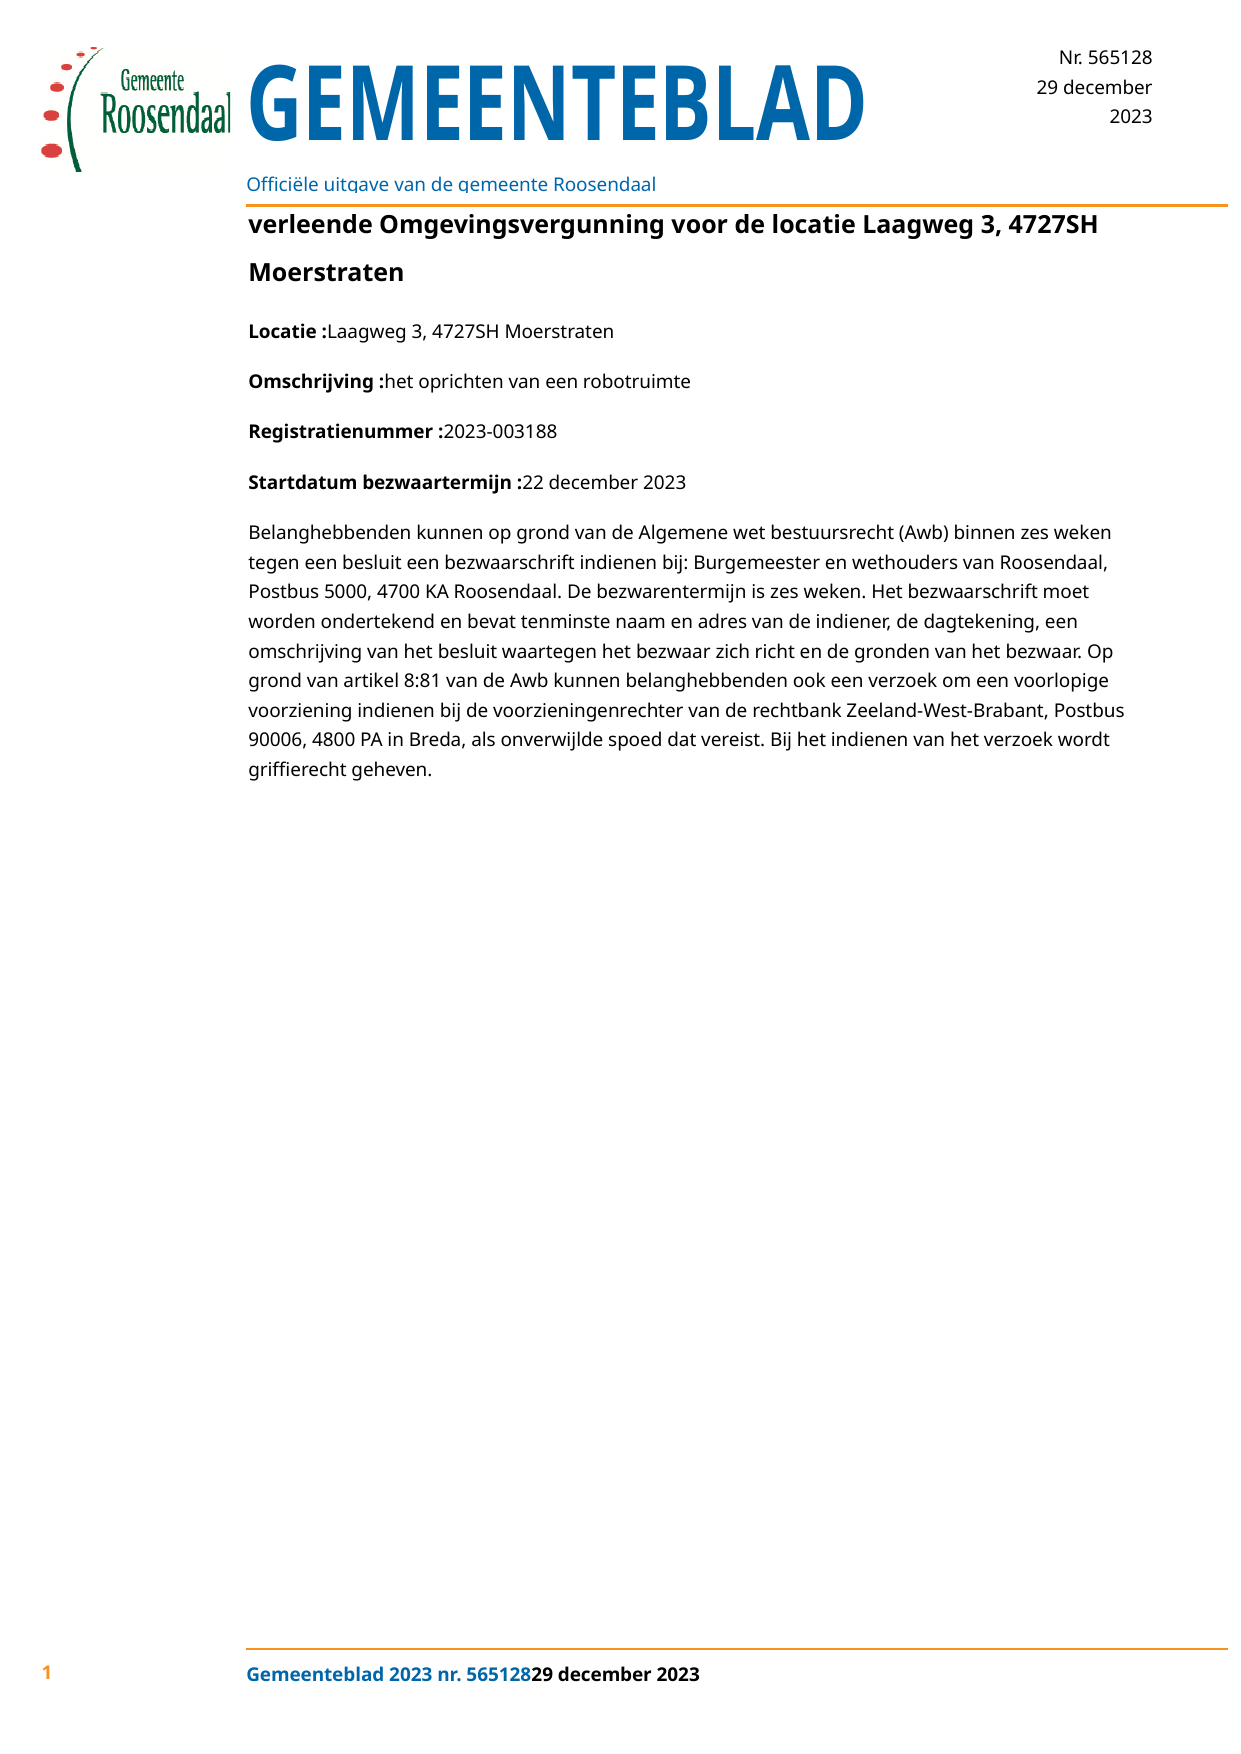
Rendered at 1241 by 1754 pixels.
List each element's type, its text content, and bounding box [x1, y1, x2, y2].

text Belanghebbenden kunnen op grond van de Algemene wet bestuursrecht (Awb) binnen zes weken tegen een besluit een bezwaarschrift indienen bij: Burgemeester en wethouders van Roosendaal, Postbus 5000, 4700 KA Roosendaal. De bezwarentermijn is zes weken. Het bezwaarschrift moet worden ondertekend en bevat tenminste naam en adres van de indiener, de dagtekening, een omschrijving van het besluit waartegen het bezwaar zich richt en de gronden van het bezwaar. Op grond van artikel 8:81 van de Awb kunnen belanghebbenden ook een verzoek om een voorlopige voorziening indienen bij de voorzieningenrechter van de rechtbank Zeeland-West-Brabant, Postbus 90006, 4800 PA in Breda, als onverwijlde spoed dat vereist. Bij het indienen van het verzoek wordt griffierecht geheven. [248, 519, 1152, 782]
text Registratienummer :2023-003188 [248, 419, 1152, 444]
text Omschrijving :het oprichten van een robotruimte [248, 368, 1152, 394]
picture [41, 47, 231, 172]
text Locatie :Laagweg 3, 4727SH Moerstraten [248, 318, 1152, 344]
text verleende Omgevingsvergunning voor de locatie Laagweg 3, 4727SH Moerstraten [248, 207, 1152, 288]
text Startdatum bezwaartermijn :22 december 2023 [248, 469, 1152, 495]
